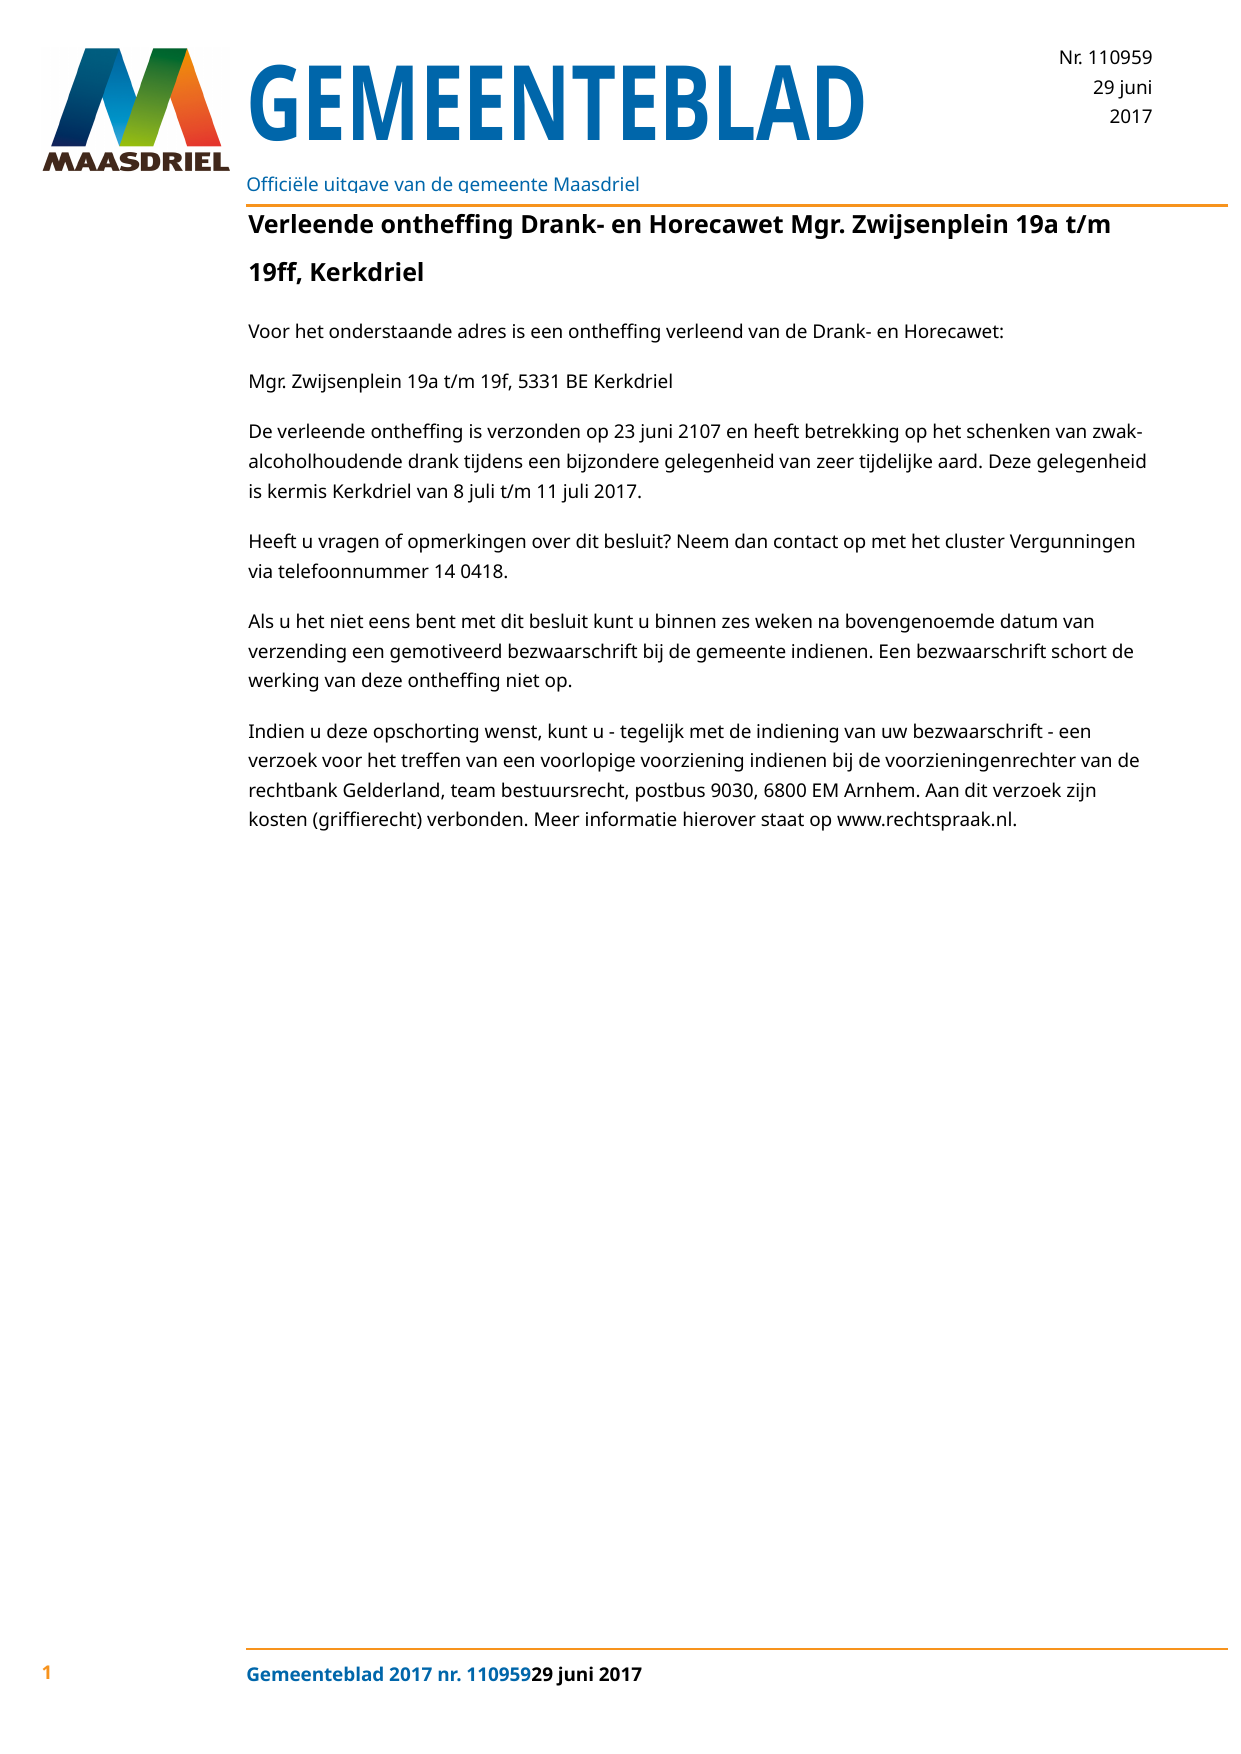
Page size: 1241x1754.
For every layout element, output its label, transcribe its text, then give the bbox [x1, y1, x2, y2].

text Verleende ontheffing Drank- en Horecawet Mgr. Zwijsenplein 19a t/m 19ff, Kerkdriel [248, 207, 1152, 288]
text Heeft u vragen of opmerkingen over dit besluit? Neem dan contact op met het cluster Vergunningen via telefoonnummer 14 0418. [248, 528, 1152, 584]
text Als u het niet eens bent met dit besluit kunt u binnen zes weken na bovengenoemde datum van verzending een gemotiveerd bezwaarschrift bij de gemeente indienen. Een bezwaarschrift schort de werking van deze ontheffing niet op. [248, 608, 1152, 693]
text Indien u deze opschorting wenst, kunt u - tegelijk met de indiening van uw bezwaarschrift - een verzoek voor het treffen van een voorlopige voorziening indienen bij de voorzieningenrechter van de rechtbank Gelderland, team bestuursrecht, postbus 9030, 6800 EM Arnhem. Aan dit verzoek zijn kosten (griffierecht) verbonden. Meer informatie hierover staat op www.rechtspraak.nl. [248, 718, 1152, 832]
text Voor het onderstaande adres is een ontheffing verleend van de Drank- en Horecawet: [248, 318, 1152, 344]
text Mgr. Zwijsenplein 19a t/m 19f, 5331 BE Kerkdriel [248, 368, 1152, 394]
picture [41, 47, 231, 172]
text De verleende ontheffing is verzonden op 23 juni 2107 en heeft betrekking op het schenken van zwak-alcoholhoudende drank tijdens een bijzondere gelegenheid van zeer tijdelijke aard. Deze gelegenheid is kermis Kerkdriel van 8 juli t/m 11 juli 2017. [248, 419, 1152, 504]
